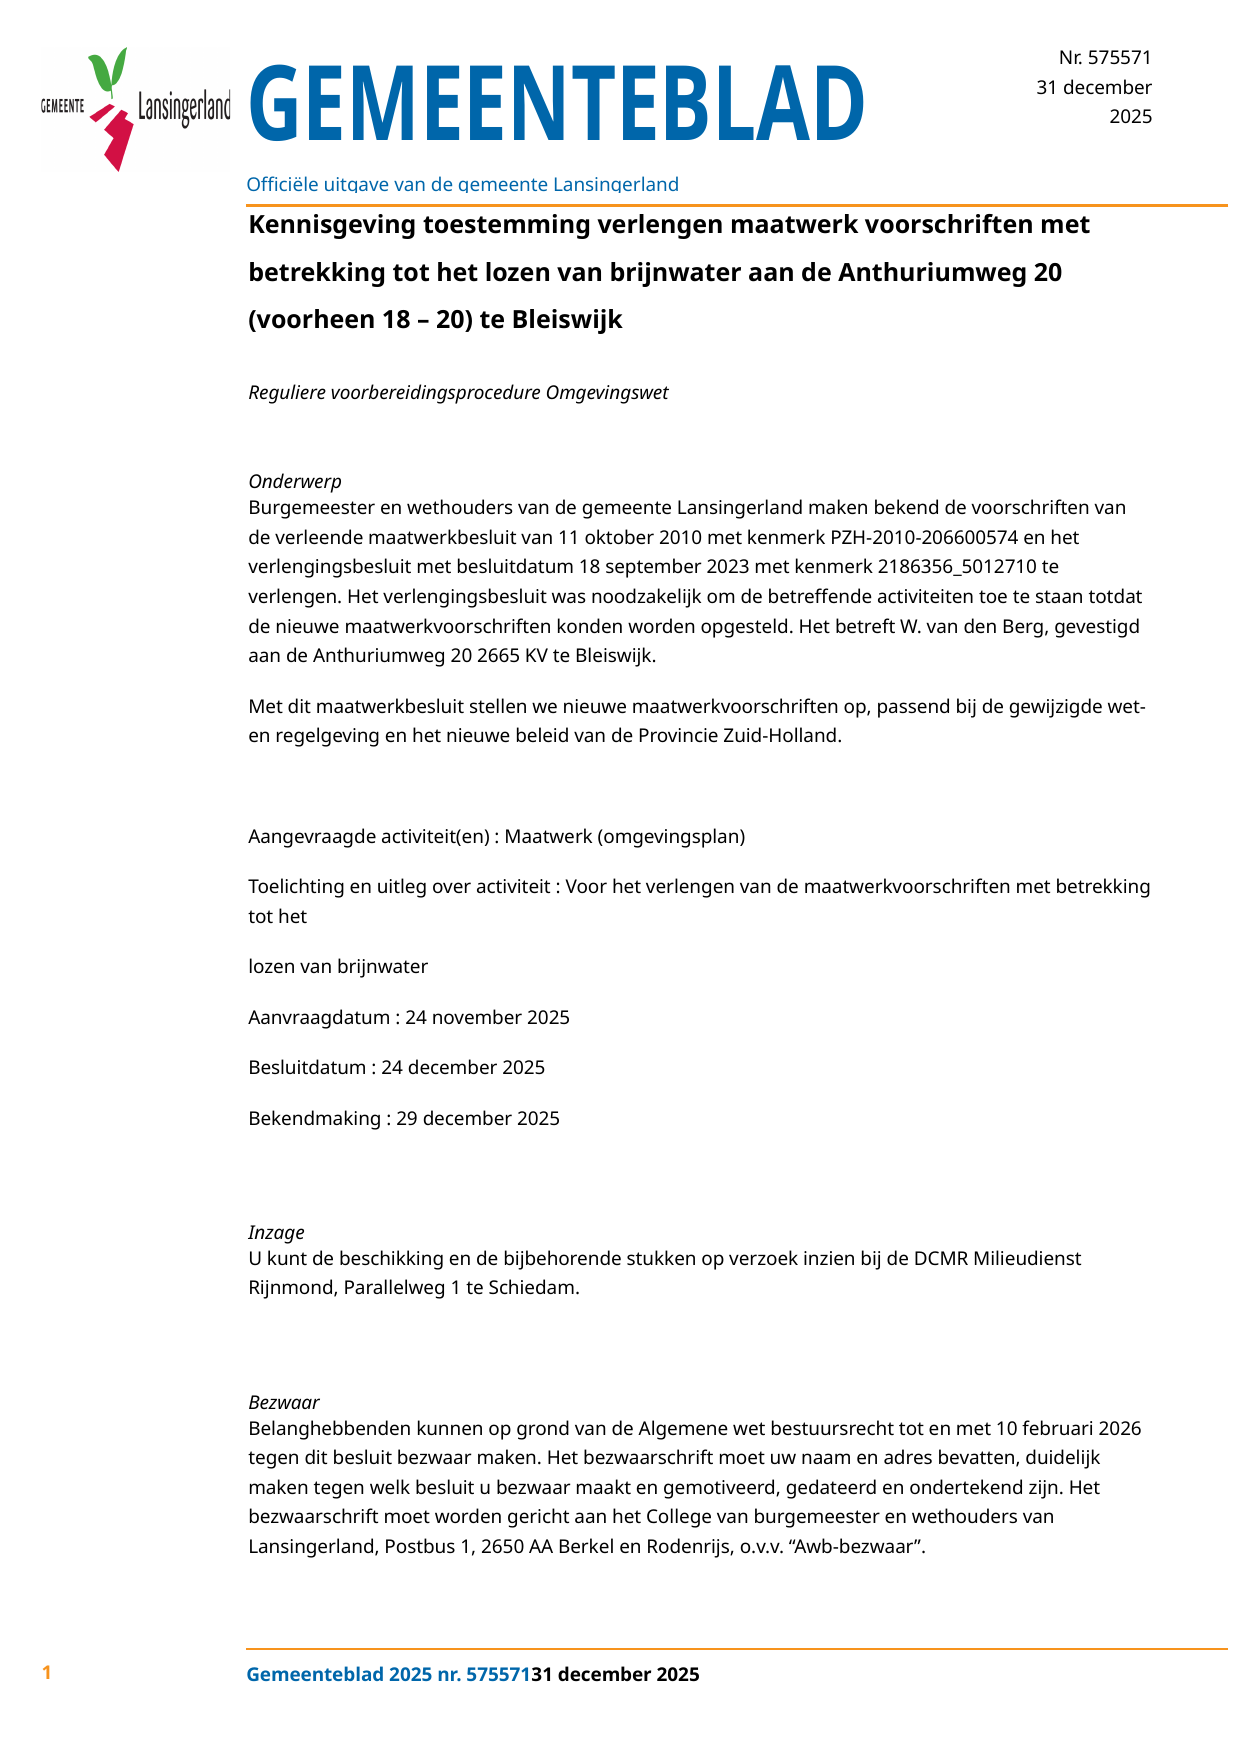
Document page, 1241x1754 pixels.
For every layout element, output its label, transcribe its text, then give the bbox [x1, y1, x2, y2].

text Burgemeester en wethouders van de gemeente Lansingerland maken bekend de voorschriften van de verleende maatwerkbesluit van 11 oktober 2010 met kenmerk PZH-2010-206600574 en het verlengingsbesluit met besluitdatum 18 september 2023 met kenmerk 2186356_5012710 te verlengen. Het verlengingsbesluit was noodzakelijk om de betreffende activiteiten toe te staan totdat de nieuwe maatwerkvoorschriften konden worden opgesteld. Het betreft W. van den Berg, gevestigd aan de Anthuriumweg 20 2665 KV te Bleiswijk. [248, 494, 1152, 668]
text Kennisgeving toestemming verlengen maatwerk voorschriften met betrekking tot het lozen van brijnwater aan de Anthuriumweg 20 (voorheen 18 – 20) te Bleiswijk [248, 207, 1152, 336]
text Inzage [248, 1219, 1152, 1245]
text Belanghebbenden kunnen op grond van de Algemene wet bestuursrecht tot en met 10 februari 2026 tegen dit besluit bezwaar maken. Het bezwaarschrift moet uw naam en adres bevatten, duidelijk maken tegen welk besluit u bezwaar maakt en gemotiveerd, gedateerd en ondertekend zijn. Het bezwaarschrift moet worden gericht aan het College van burgemeester en wethouders van Lansingerland, Postbus 1, 2650 AA Berkel en Rodenrijs, o.v.v. “Awb-bezwaar”. [248, 1415, 1152, 1559]
picture [41, 47, 231, 172]
text Besluitdatum : 24 december 2025 [248, 1054, 1152, 1080]
text Reguliere voorbereidingsprocedure Omgevingswet [248, 379, 1152, 405]
text lozen van brijnwater [248, 954, 1152, 979]
text Toelichting en uitleg over activiteit : Voor het verlengen van de maatwerkvoorschriften met betrekking tot het [248, 874, 1152, 929]
text Aangevraagde activiteit(en) : Maatwerk (omgevingsplan) [248, 823, 1152, 849]
text Met dit maatwerkbesluit stellen we nieuwe maatwerkvoorschriften op, passend bij de gewijzigde wet- en regelgeving en het nieuwe beleid van de Provincie Zuid-Holland. [248, 693, 1152, 748]
text Bezwaar [248, 1389, 1152, 1415]
text Aanvraagdatum : 24 november 2025 [248, 1004, 1152, 1030]
text Onderwerp [248, 469, 1152, 494]
text Bekendmaking : 29 december 2025 [248, 1105, 1152, 1131]
text U kunt de beschikking en de bijbehorende stukken op verzoek inzien bij de DCMR Milieudienst Rijnmond, Parallelweg 1 te Schiedam. [248, 1245, 1152, 1300]
